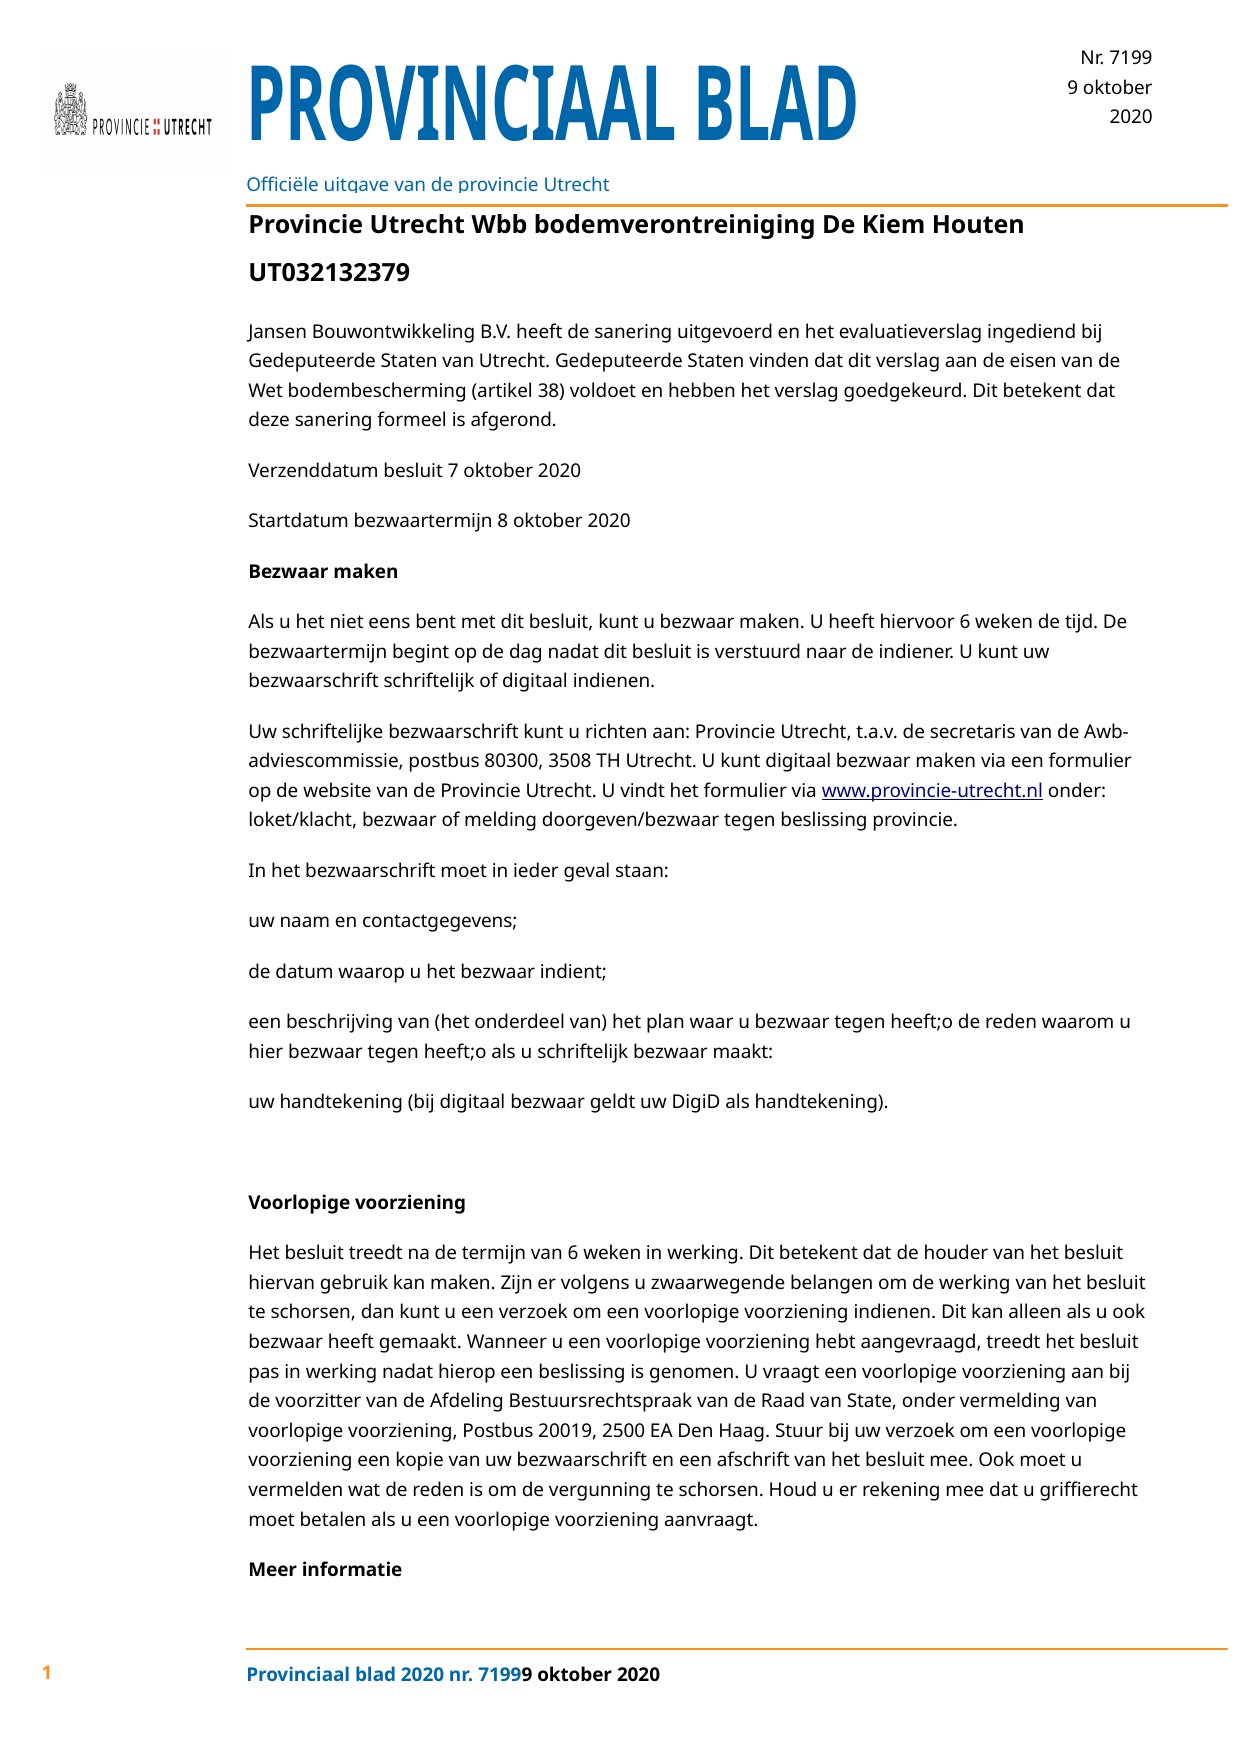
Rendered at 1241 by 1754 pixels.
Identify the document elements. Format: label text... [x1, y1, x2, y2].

picture [41, 47, 231, 172]
text Jansen Bouwontwikkeling B.V. heeft de sanering uitgevoerd en het evaluatieverslag ingediend bij Gedeputeerde Staten van Utrecht. Gedeputeerde Staten vinden dat dit verslag aan de eisen van de Wet bodembescherming (artikel 38) voldoet en hebben het verslag goedgekeurd. Dit betekent dat deze sanering formeel is afgerond. [248, 318, 1152, 432]
text In het bezwaarschrift moet in ieder geval staan: [248, 857, 1152, 883]
text Bezwaar maken [248, 558, 1152, 584]
text Provincie Utrecht Wbb bodemverontreiniging De Kiem Houten UT032132379 [248, 207, 1152, 288]
text Uw schriftelijke bezwaarschrift kunt u richten aan: Provincie Utrecht, t.a.v. de secretaris van de Awb-adviescommissie, postbus 80300, 3508 TH Utrecht. U kunt digitaal bezwaar maken via een formulier op de website van de Provincie Utrecht. U vindt het formulier via www.provincie-utrecht.nl onder: loket/klacht, bezwaar of melding doorgeven/bezwaar tegen beslissing provincie. [248, 718, 1152, 832]
text uw handtekening (bij digitaal bezwaar geldt uw DigiD als handtekening). [248, 1088, 1152, 1114]
text een beschrijving van (het onderdeel van) het plan waar u bezwaar tegen heeft;o de reden waarom u hier bezwaar tegen heeft;o als u schriftelijk bezwaar maakt: [248, 1008, 1152, 1064]
text Het besluit treedt na de termijn van 6 weken in werking. Dit betekent dat de houder van het besluit hiervan gebruik kan maken. Zijn er volgens u zwaarwegende belangen om de werking van het besluit te schorsen, dan kunt u een verzoek om een voorlopige voorziening indienen. Dit kan alleen als u ook bezwaar heeft gemaakt. Wanneer u een voorlopige voorziening hebt aangevraagd, treedt het besluit pas in werking nadat hierop een beslissing is genomen. U vraagt een voorlopige voorziening aan bij de voorzitter van de Afdeling Bestuursrechtspraak van de Raad van State, onder vermelding van voorlopige voorziening, Postbus 20019, 2500 EA Den Haag. Stuur bij uw verzoek om een voorlopige voorziening een kopie van uw bezwaarschrift en een afschrift van het besluit mee. Ook moet u vermelden wat de reden is om de vergunning te schorsen. Houd u er rekening mee dat u griffierecht moet betalen als u een voorlopige voorziening aanvraagt. [248, 1239, 1152, 1532]
text Meer informatie [248, 1556, 1152, 1582]
text de datum waarop u het bezwaar indient; [248, 958, 1152, 984]
text Voorlopige voorziening [248, 1189, 1152, 1215]
text Startdatum bezwaartermijn 8 oktober 2020 [248, 507, 1152, 533]
text uw naam en contactgegevens; [248, 907, 1152, 933]
text Verzenddatum besluit 7 oktober 2020 [248, 457, 1152, 483]
text Als u het niet eens bent met dit besluit, kunt u bezwaar maken. U heeft hiervoor 6 weken de tijd. De bezwaartermijn begint op de dag nadat dit besluit is verstuurd naar de indiener. U kunt uw bezwaarschrift schriftelijk of digitaal indienen. [248, 608, 1152, 693]
